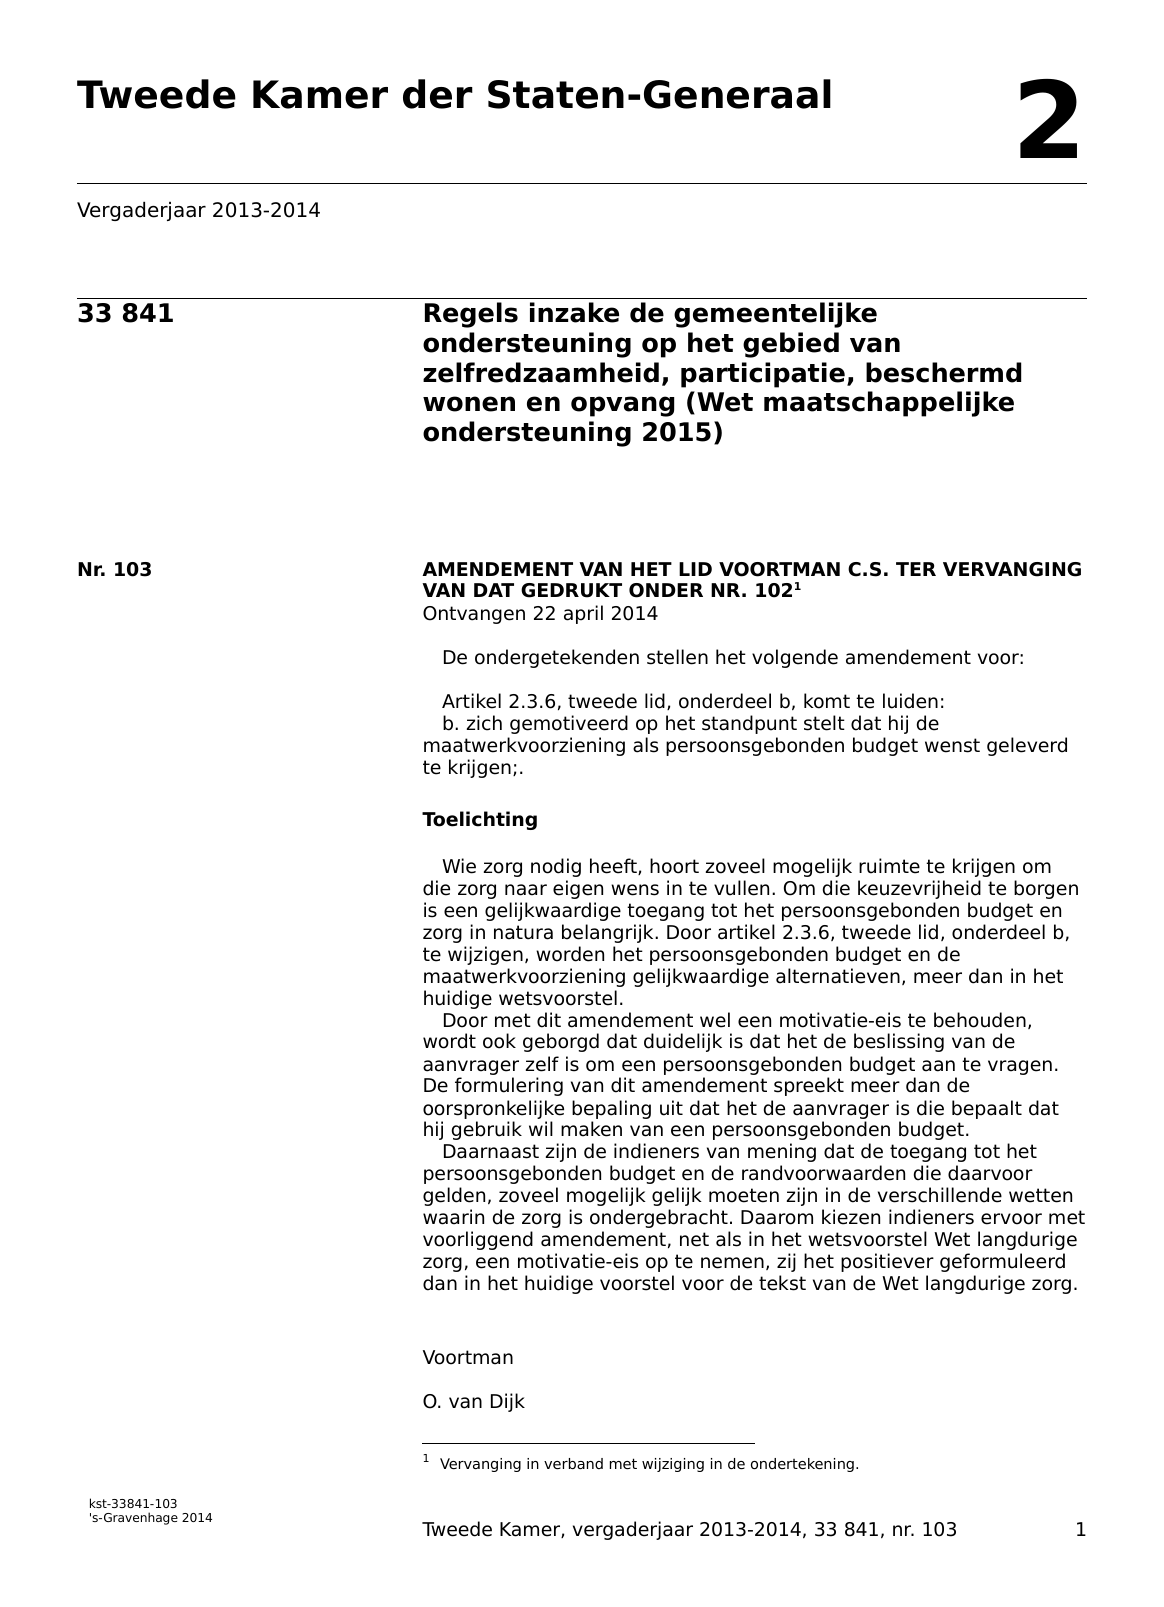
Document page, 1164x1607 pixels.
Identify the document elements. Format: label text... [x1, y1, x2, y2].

table_cell Vergaderjaar 2013-2014 [77, 184, 1087, 298]
text kst-33841-103 [88, 1497, 323, 1511]
text 's-Gravenhage 2014 [88, 1511, 323, 1525]
table_header Tweede Kamer der Staten-Generaal [77, 59, 886, 183]
text Ontvangen 22 april 2014 [422, 602, 1087, 624]
text b. zich gemotiveerd op het standpunt stelt dat hij de maatwerkvoorziening als persoonsgebonden budget wenst geleverd te krijgen;. [422, 713, 1087, 779]
text Daarnaast zijn de indieners van mening dat de toegang tot het persoonsgebonden budget en de randvoorwaarden die daarvoor gelden, zoveel mogelijk gelijk moeten zijn in de verschillende wetten waarin de zorg is ondergebracht. Daarom kiezen indieners ervoor met voorliggend amendement, net als in het wetsvoorstel Wet langdurige zorg, een motivatie-eis op te nemen, zij het positiever geformuleerd dan in het huidige voorstel voor de tekst van de Wet langdurige zorg. [422, 1141, 1087, 1295]
text Wie zorg nodig heeft, hoort zoveel mogelijk ruimte te krijgen om die zorg naar eigen wens in te vullen. Om die keuzevrijheid te borgen is een gelijkwaardige toegang tot het persoonsgebonden budget en zorg in natura belangrijk. Door artikel 2.3.6, tweede lid, onderdeel b, te wijzigen, worden het persoonsgebonden budget en de maatwerkvoorziening gelijkwaardige alternatieven, meer dan in het huidige wetsvoorstel. [422, 856, 1087, 1009]
table_header 2 [886, 59, 1087, 183]
text Vervanging in verband met wijziging in de ondertekening. [422, 1452, 1087, 1474]
text De ondergetekenden stellen het volgende amendement voor: [422, 647, 1087, 668]
subtitle Nr. 103 AMENDEMENT VAN HET LID VOORTMAN C.S. TER VERVANGING VAN DAT GEDRUKT ONDER NR. 102 [77, 558, 1087, 602]
text Voortman O. van Dijk [422, 1325, 1087, 1413]
text Door met dit amendement wel een motivatie-eis te behouden, wordt ook geborgd dat duidelijk is dat het de beslissing van de aanvrager zelf is om een persoonsgebonden budget aan te vragen. De formulering van dit amendement spreekt meer dan de oorspronkelijke bepaling uit dat het de aanvrager is die bepaalt dat hij gebruik wil maken van een persoonsgebonden budget. [422, 1009, 1087, 1141]
subtitle 33 841 Regels inzake de gemeentelijke ondersteuning op het gebied van zelfredzaamheid, participatie, beschermd wonen en opvang (Wet maatschappelijke ondersteuning 2015) [77, 299, 1087, 447]
subtitle Toelichting [422, 809, 1087, 831]
text Artikel 2.3.6, tweede lid, onderdeel b, komt te luiden: [422, 691, 1087, 713]
